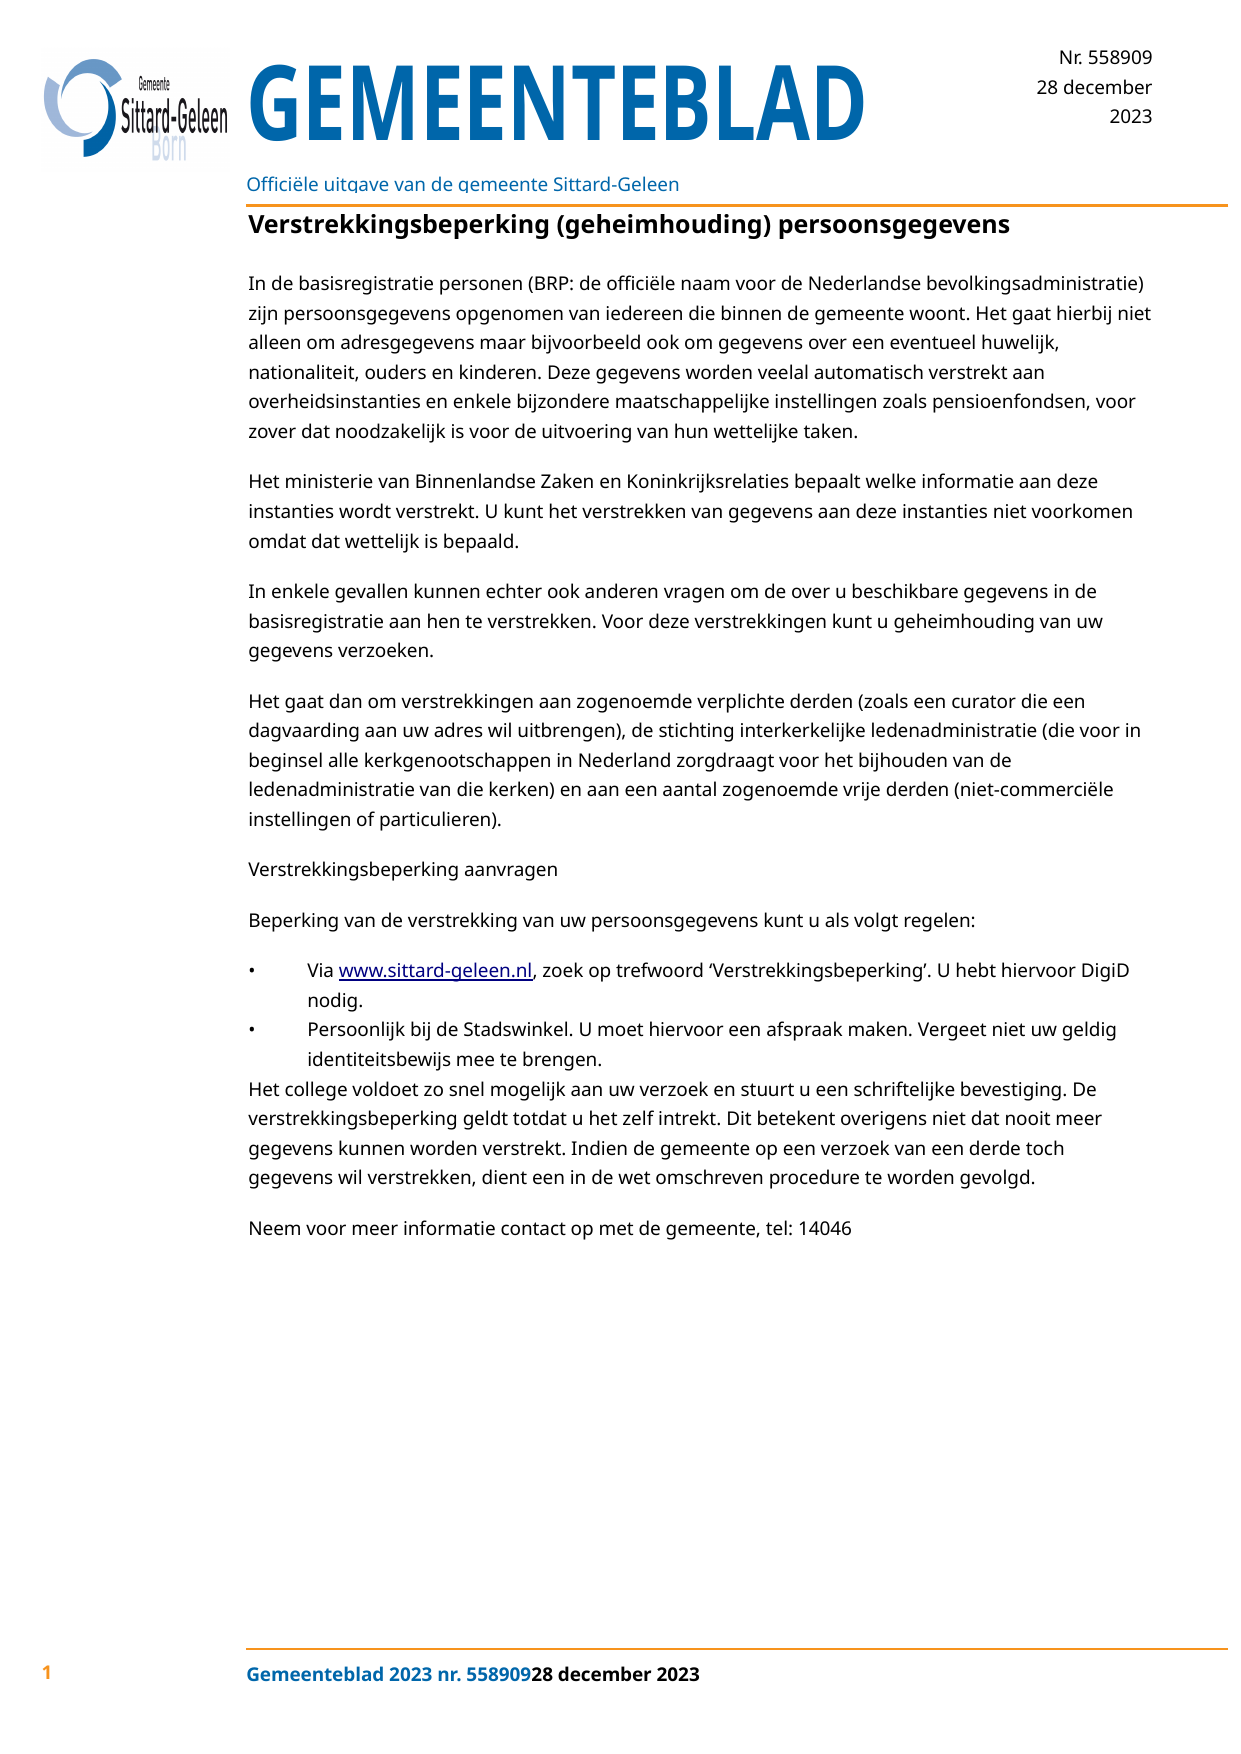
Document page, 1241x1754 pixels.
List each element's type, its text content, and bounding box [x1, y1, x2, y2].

list Via www.sittard-geleen.nl, zoek op trefwoord ‘Verstrekkingsbeperking’. U hebt hiervoor DigiD nodig. [248, 957, 1152, 1013]
text In enkele gevallen kunnen echter ook anderen vragen om de over u beschikbare gegevens in de basisregistratie aan hen te verstrekken. Voor deze verstrekkingen kunt u geheimhouding van uw gegevens verzoeken. [248, 578, 1152, 663]
text In de basisregistratie personen (BRP: de officiële naam voor de Nederlandse bevolkingsadministratie) zijn persoonsgegevens opgenomen van iedereen die binnen de gemeente woont. Het gaat hierbij niet alleen om adresgegevens maar bijvoorbeeld ook om gegevens over een eventueel huwelijk, nationaliteit, ouders en kinderen. Deze gegevens worden veelal automatisch verstrekt aan overheidsinstanties en enkele bijzondere maatschappelijke instellingen zoals pensioenfondsen, voor zover dat noodzakelijk is voor de uitvoering van hun wettelijke taken. [248, 270, 1152, 444]
list Persoonlijk bij de Stadswinkel. U moet hiervoor een afspraak maken. Vergeet niet uw geldig identiteitsbewijs mee te brengen. [248, 1017, 1152, 1072]
text Beperking van de verstrekking van uw persoonsgegevens kunt u als volgt regelen: [248, 907, 1152, 933]
text Het gaat dan om verstrekkingen aan zogenoemde verplichte derden (zoals een curator die een dagvaarding aan uw adres wil uitbrengen), de stichting interkerkelijke ledenadministratie (die voor in beginsel alle kerkgenootschappen in Nederland zorgdraagt voor het bijhouden van de ledenadministratie van die kerken) en aan een aantal zogenoemde vrije derden (niet-commerciële instellingen of particulieren). [248, 688, 1152, 832]
text Het ministerie van Binnenlandse Zaken en Koninkrijksrelaties bepaalt welke informatie aan deze instanties wordt verstrekt. U kunt het verstrekken van gegevens aan deze instanties niet voorkomen omdat dat wettelijk is bepaald. [248, 469, 1152, 553]
text Verstrekkingsbeperking (geheimhouding) persoonsgegevens [248, 207, 1152, 241]
text Verstrekkingsbeperking aanvragen [248, 857, 1152, 882]
picture [41, 47, 231, 172]
text Het college voldoet zo snel mogelijk aan uw verzoek en stuurt u een schriftelijke bevestiging. De verstrekkingsbeperking geldt totdat u het zelf intrekt. Dit betekent overigens niet dat nooit meer gegevens kunnen worden verstrekt. Indien de gemeente op een verzoek van een derde toch gegevens wil verstrekken, dient een in de wet omschreven procedure te worden gevolgd. [248, 1076, 1152, 1190]
text Neem voor meer informatie contact op met de gemeente, tel: 14046 [248, 1215, 1152, 1241]
